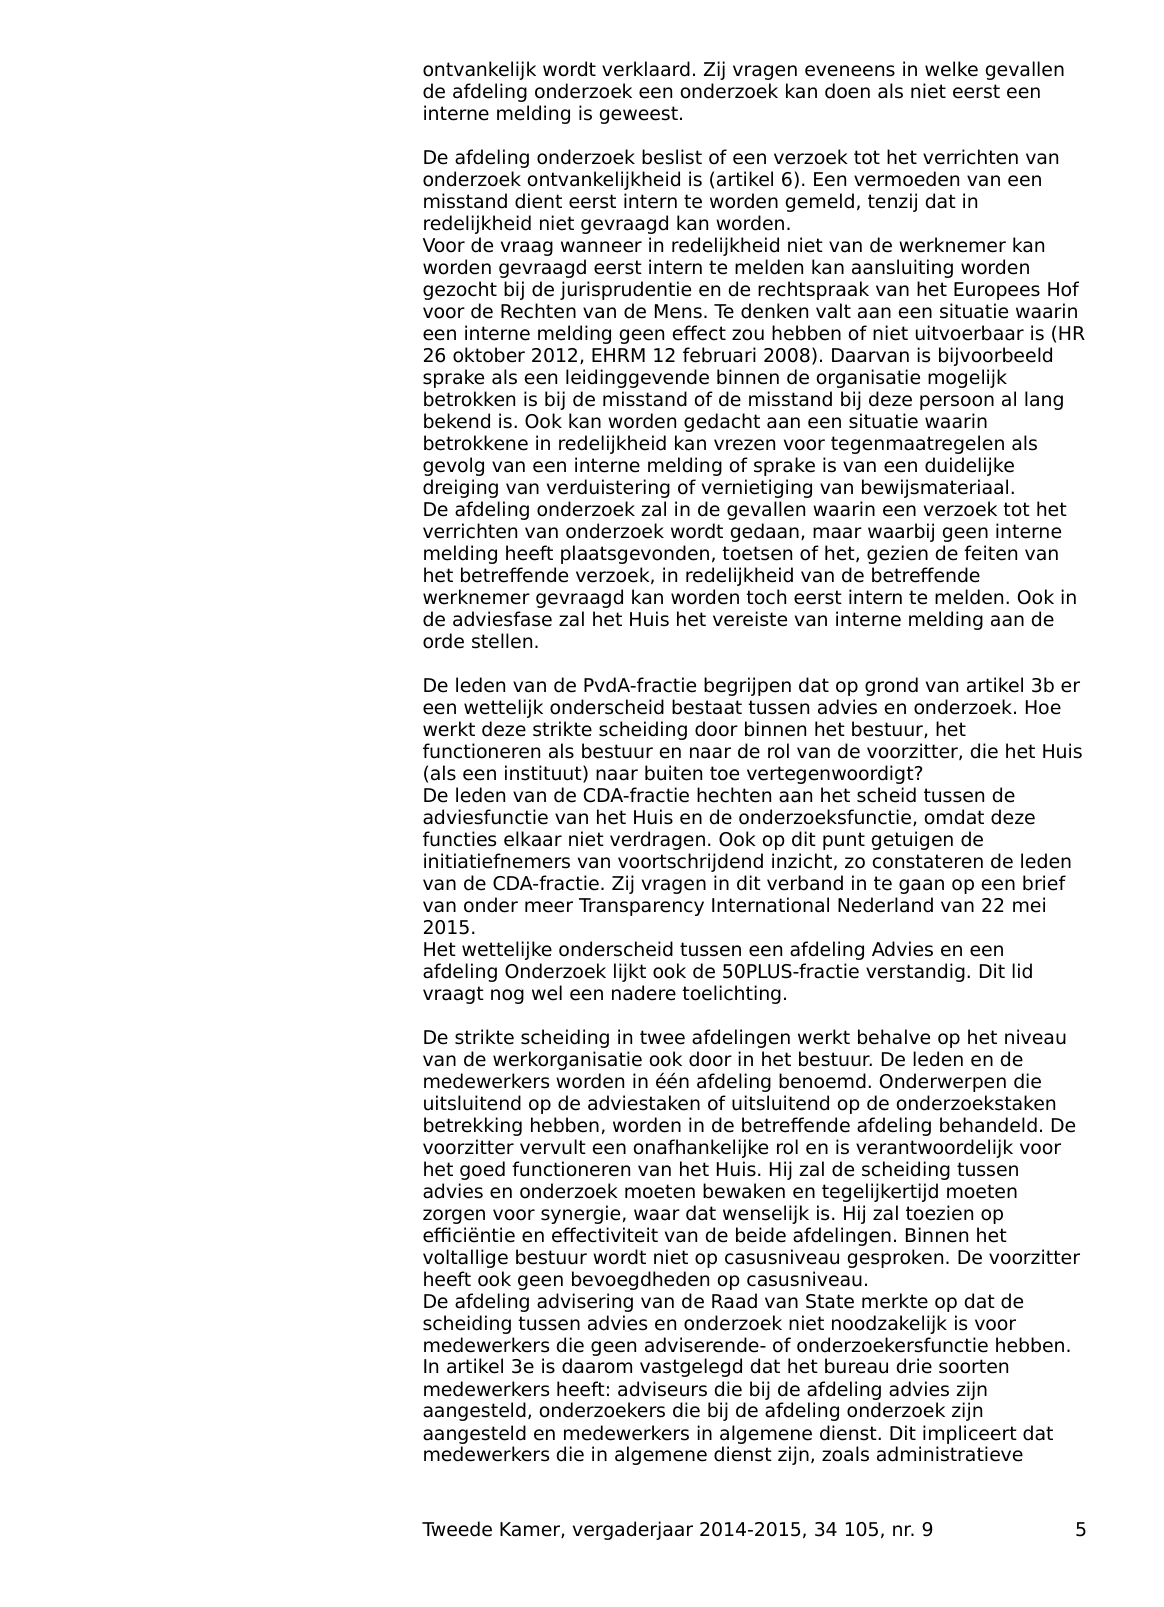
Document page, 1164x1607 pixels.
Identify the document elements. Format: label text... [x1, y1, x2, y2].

text Voor de vraag wanneer in redelijkheid niet van de werknemer kan worden gevraagd eerst intern te melden kan aansluiting worden gezocht bij de jurisprudentie en de rechtspraak van het Europees Hof voor de Rechten van de Mens. Te denken valt aan een situatie waarin een interne melding geen effect zou hebben of niet uitvoerbaar is (HR 26 oktober 2012, EHRM 12 februari 2008). Daarvan is bijvoorbeeld sprake als een leidinggevende binnen de organisatie mogelijk betrokken is bij de misstand of de misstand bij deze persoon al lang bekend is. Ook kan worden gedacht aan een situatie waarin betrokkene in redelijkheid kan vrezen voor tegenmaatregelen als gevolg van een interne melding of sprake is van een duidelijke dreiging van verduistering of vernietiging van bewijsmateriaal. [422, 235, 1087, 499]
text De leden van de CDA-fractie hechten aan het scheid tussen de adviesfunctie van het Huis en de onderzoeksfunctie, omdat deze functies elkaar niet verdragen. Ook op dit punt getuigen de initiatiefnemers van voortschrijdend inzicht, zo constateren de leden van de CDA-fractie. Zij vragen in dit verband in te gaan op een brief van onder meer Transparency International Nederland van 22 mei 2015. [422, 785, 1087, 939]
text De afdeling onderzoek zal in de gevallen waarin een verzoek tot het verrichten van onderzoek wordt gedaan, maar waarbij geen interne melding heeft plaatsgevonden, toetsen of het, gezien de feiten van het betreffende verzoek, in redelijkheid van de betreffende werknemer gevraagd kan worden toch eerst intern te melden. Ook in de adviesfase zal het Huis het vereiste van interne melding aan de orde stellen. [422, 499, 1087, 653]
text De leden van de PvdA-fractie begrijpen dat op grond van artikel 3b er een wettelijk onderscheid bestaat tussen advies en onderzoek. Hoe werkt deze strikte scheiding door binnen het bestuur, het functioneren als bestuur en naar de rol van de voorzitter, die het Huis (als een instituut) naar buiten toe vertegenwoordigt? [422, 675, 1087, 785]
text De afdeling onderzoek beslist of een verzoek tot het verrichten van onderzoek ontvankelijkheid is (artikel 6). Een vermoeden van een misstand dient eerst intern te worden gemeld, tenzij dat in redelijkheid niet gevraagd kan worden. [422, 147, 1087, 235]
text De afdeling advisering van de Raad van State merkte op dat de scheiding tussen advies en onderzoek niet noodzakelijk is voor medewerkers die geen adviserende- of onderzoekersfunctie hebben. In artikel 3e is daarom vastgelegd dat het bureau drie soorten medewerkers heeft: adviseurs die bij de afdeling advies zijn aangesteld, onderzoekers die bij de afdeling onderzoek zijn aangesteld en medewerkers in algemene dienst. Dit impliceert dat medewerkers die in algemene dienst zijn, zoals administratieve [422, 1291, 1087, 1466]
text ontvankelijk wordt verklaard. Zij vragen eveneens in welke gevallen de afdeling onderzoek een onderzoek kan doen als niet eerst een interne melding is geweest. [422, 59, 1087, 125]
text Het wettelijke onderscheid tussen een afdeling Advies en een afdeling Onderzoek lijkt ook de 50PLUS-fractie verstandig. Dit lid vraagt nog wel een nadere toelichting. [422, 939, 1087, 1004]
text De strikte scheiding in twee afdelingen werkt behalve op het niveau van de werkorganisatie ook door in het bestuur. De leden en de medewerkers worden in één afdeling benoemd. Onderwerpen die uitsluitend op de adviestaken of uitsluitend op de onderzoekstaken betrekking hebben, worden in de betreffende afdeling behandeld. De voorzitter vervult een onafhankelijke rol en is verantwoordelijk voor het goed functioneren van het Huis. Hij zal de scheiding tussen advies en onderzoek moeten bewaken en tegelijkertijd moeten zorgen voor synergie, waar dat wenselijk is. Hij zal toezien op efficiëntie en effectiviteit van de beide afdelingen. Binnen het voltallige bestuur wordt niet op casusniveau gesproken. De voorzitter heeft ook geen bevoegdheden op casusniveau. [422, 1027, 1087, 1291]
